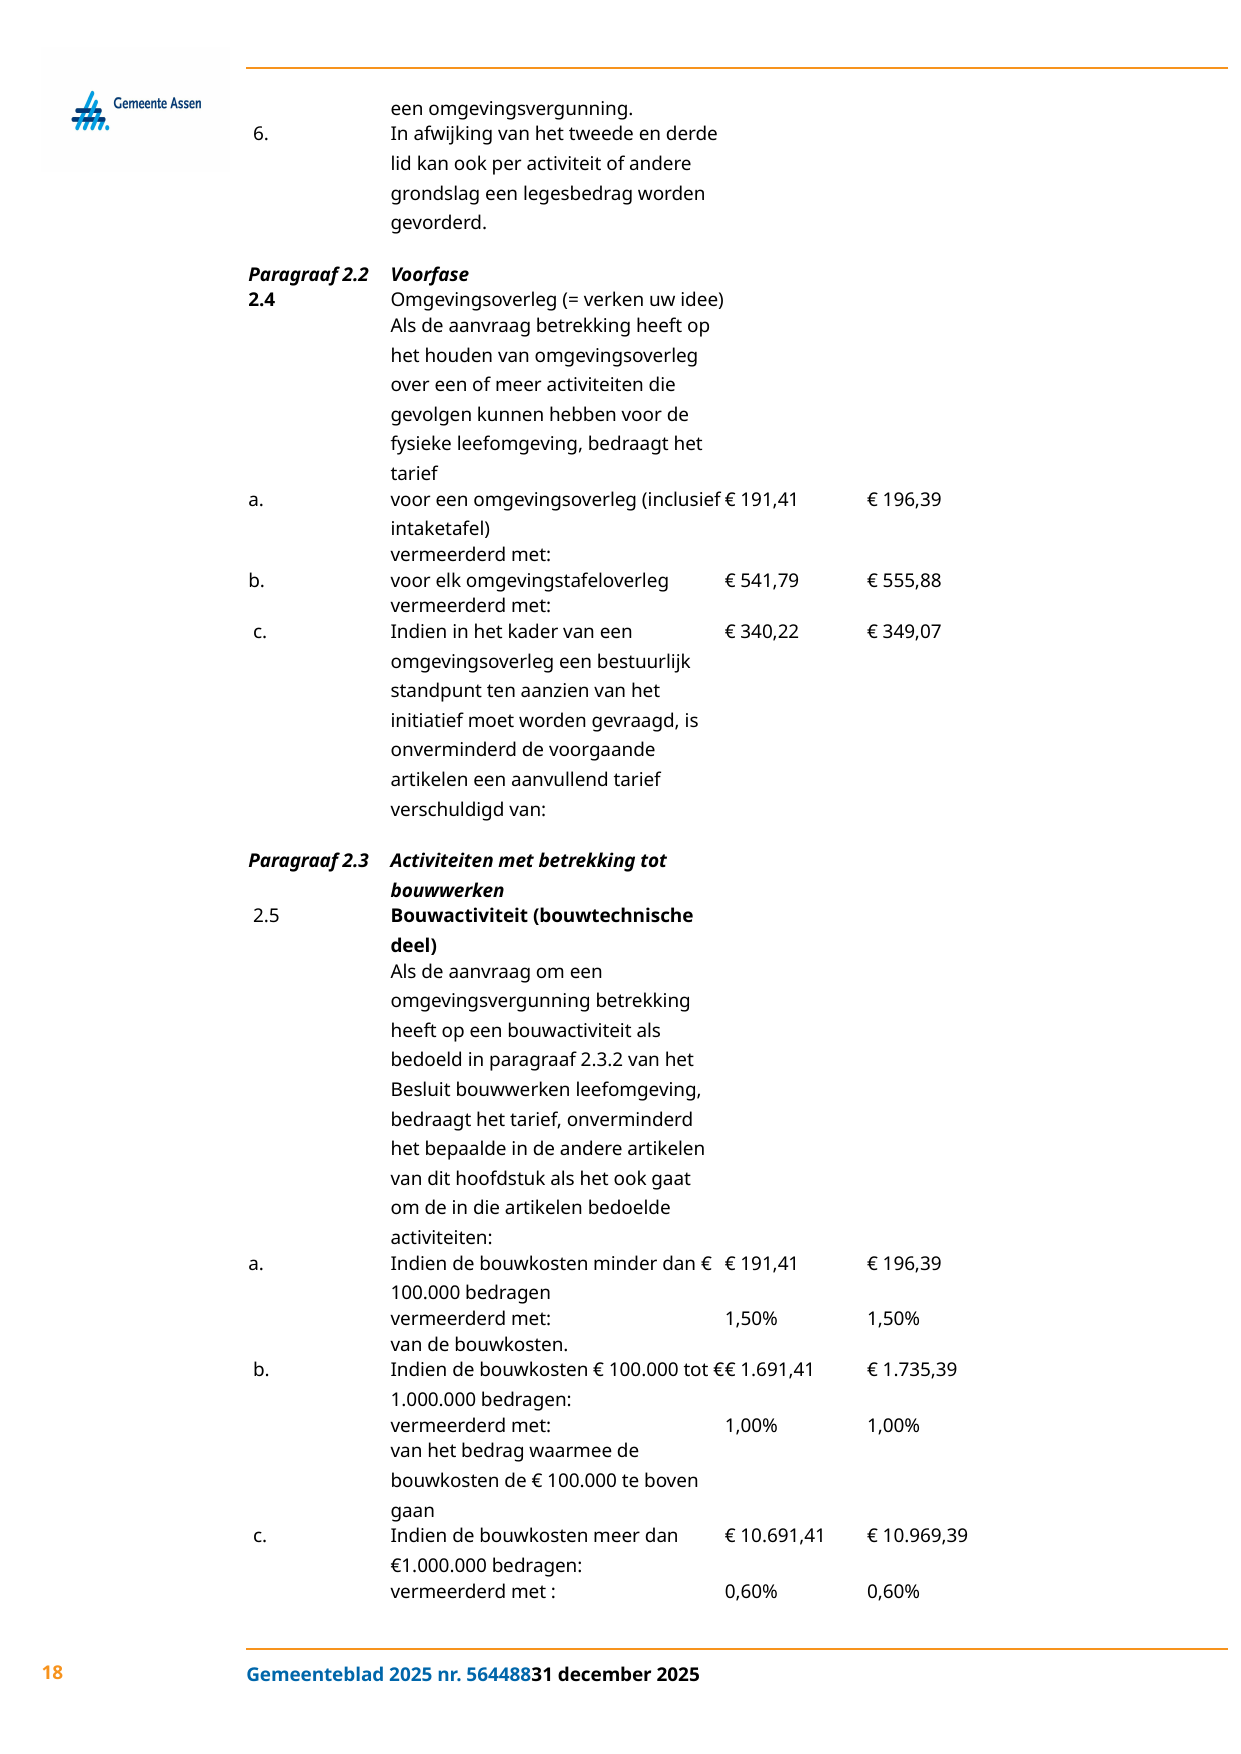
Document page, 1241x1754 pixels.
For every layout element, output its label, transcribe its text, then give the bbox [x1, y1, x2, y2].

table_cell vermeerderd met : [390, 1578, 724, 1604]
table_cell a. [248, 1250, 390, 1305]
table_cell € 191,41 [725, 1250, 867, 1305]
table_cell € 10.969,39 [867, 1523, 1009, 1578]
table_cell € 10.691,41 [725, 1523, 867, 1578]
table_cell [867, 312, 1009, 486]
table_cell Indien de bouwkosten minder dan € 100.000 bedragen [390, 1250, 724, 1305]
table_cell van de bouwkosten. [390, 1331, 724, 1357]
table_cell [248, 593, 390, 618]
table_cell [725, 1331, 867, 1357]
table_cell [248, 541, 390, 567]
table_cell Indien in het kader van een omgevingsoverleg een bestuurlijk standpunt ten aanzien van het initiatief moet worden gevraagd, is onverminderd de voorgaande artikelen een aanvullend tarief verschuldigd van: [390, 618, 724, 822]
table_cell [867, 95, 1009, 121]
table_cell Bouwactiviteit (bouwtechnische deel) [390, 903, 724, 958]
table_cell € 191,41 [725, 486, 867, 541]
table_cell [725, 235, 867, 261]
table_cell € 555,88 [867, 567, 1009, 593]
table_cell In afwijking van het tweede en derde lid kan ook per activiteit of andere grondslag een legesbedrag worden gevorderd. [390, 121, 724, 235]
table_cell 1,00% [867, 1412, 1009, 1438]
table_cell [725, 903, 867, 958]
table_cell Indien de bouwkosten € 100.000 tot € 1.000.000 bedragen: [390, 1357, 724, 1412]
table_cell een omgevingsvergunning. [390, 95, 724, 121]
table_cell Paragraaf 2.3 [248, 847, 390, 903]
table_cell 2.5 [248, 903, 390, 958]
table_cell [867, 121, 1009, 235]
table_cell [390, 822, 724, 847]
table_cell [867, 235, 1009, 261]
table_cell 1,50% [725, 1305, 867, 1331]
table_cell [248, 1331, 390, 1357]
table_cell b. [248, 1357, 390, 1412]
table_cell [390, 235, 724, 261]
table_cell [248, 312, 390, 486]
table_cell 6. [248, 121, 390, 235]
table_cell [867, 1331, 1009, 1357]
table_cell [725, 312, 867, 486]
picture [41, 47, 231, 172]
table_cell Omgevingsoverleg (= verken uw idee) [390, 286, 724, 312]
table_cell [867, 1438, 1009, 1523]
table_cell Indien de bouwkosten meer dan €1.000.000 bedragen: [390, 1523, 724, 1578]
table_cell € 340,22 [725, 618, 867, 822]
table_cell vermeerderd met: [390, 593, 724, 618]
table_cell c. [248, 618, 390, 822]
table_cell [725, 541, 867, 567]
table_cell [725, 121, 867, 235]
table_cell [248, 1438, 390, 1523]
table_cell Als de aanvraag om een omgevingsvergunning betrekking heeft op een bouwactiviteit als bedoeld in paragraaf 2.3.2 van het Besluit bouwwerken leefomgeving, bedraagt het tarief, onverminderd het bepaalde in de andere artikelen van dit hoofdstuk als het ook gaat om de in die artikelen bedoelde activiteiten: [390, 958, 724, 1250]
table_cell 0,60% [867, 1578, 1009, 1604]
table_cell [725, 593, 867, 618]
table_cell [725, 958, 867, 1250]
table_cell vermeerderd met: [390, 541, 724, 567]
table_cell € 349,07 [867, 618, 1009, 822]
table_cell € 196,39 [867, 1250, 1009, 1305]
table_cell b. [248, 567, 390, 593]
table_cell [248, 1412, 390, 1438]
table_cell Paragraaf 2.2 [248, 261, 390, 286]
table_cell van het bedrag waarmee de bouwkosten de € 100.000 te boven gaan [390, 1438, 724, 1523]
table_cell Activiteiten met betrekking tot bouwwerken [390, 847, 724, 903]
table_cell 2.4 [248, 286, 390, 312]
table_cell [725, 847, 867, 903]
table_cell [725, 95, 867, 121]
table_cell voor een omgevingsoverleg (inclusief intaketafel) [390, 486, 724, 541]
table_cell c. [248, 1523, 390, 1578]
table_cell [248, 95, 390, 121]
table_cell [867, 822, 1009, 847]
table_cell [867, 903, 1009, 958]
table_cell [248, 958, 390, 1250]
table_cell € 1.735,39 [867, 1357, 1009, 1412]
table_cell [725, 822, 867, 847]
table_cell € 1.691,41 [725, 1357, 867, 1412]
table_cell vermeerderd met: [390, 1305, 724, 1331]
table_cell [725, 286, 867, 312]
table_cell 1,50% [867, 1305, 1009, 1331]
table_cell [867, 958, 1009, 1250]
table_cell [867, 847, 1009, 903]
table_cell vermeerderd met: [390, 1412, 724, 1438]
table_cell [248, 235, 390, 261]
table_cell [725, 261, 867, 286]
table_cell Als de aanvraag betrekking heeft op het houden van omgevingsoverleg over een of meer activiteiten die gevolgen kunnen hebben voor de fysieke leefomgeving, bedraagt het tarief [390, 312, 724, 486]
table_cell [248, 822, 390, 847]
table_cell voor elk omgevingstafeloverleg [390, 567, 724, 593]
table_cell 0,60% [725, 1578, 867, 1604]
table_cell Voorfase [390, 261, 724, 286]
table_cell 1,00% [725, 1412, 867, 1438]
table_cell [867, 541, 1009, 567]
table_cell a. [248, 486, 390, 541]
table_cell [725, 1438, 867, 1523]
table_cell € 196,39 [867, 486, 1009, 541]
table_cell [867, 261, 1009, 286]
table_cell [248, 1578, 390, 1604]
table_cell € 541,79 [725, 567, 867, 593]
table_cell [867, 286, 1009, 312]
table_cell [248, 1305, 390, 1331]
table_cell [867, 593, 1009, 618]
